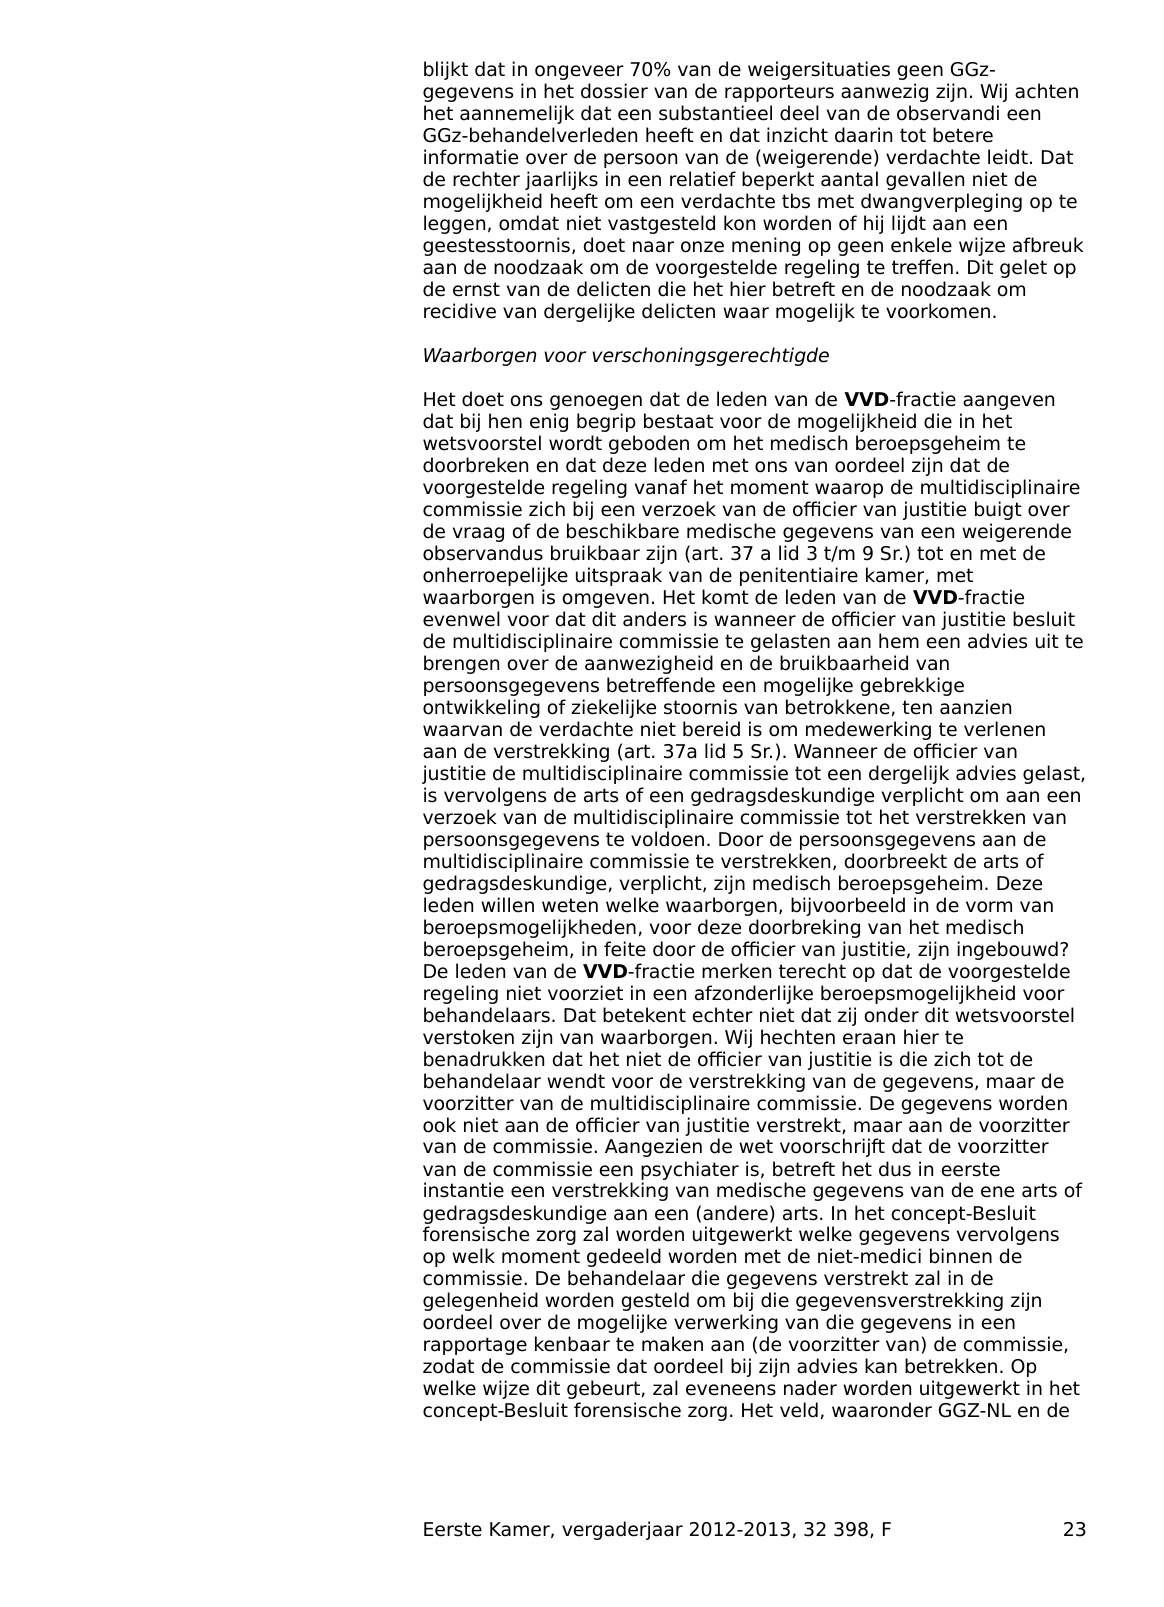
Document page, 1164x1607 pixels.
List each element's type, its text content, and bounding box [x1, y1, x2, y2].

subtitle Waarborgen voor verschoningsgerechtigde [422, 345, 1087, 367]
text blijkt dat in ongeveer 70% van de weigersituaties geen GGz-gegevens in het dossier van de rapporteurs aanwezig zijn. Wij achten het aannemelijk dat een substantieel deel van de observandi een GGz-behandelverleden heeft en dat inzicht daarin tot betere informatie over de persoon van de (weigerende) verdachte leidt. Dat de rechter jaarlijks in een relatief beperkt aantal gevallen niet de mogelijkheid heeft om een verdachte tbs met dwangverpleging op te leggen, omdat niet vastgesteld kon worden of hij lijdt aan een geestesstoornis, doet naar onze mening op geen enkele wijze afbreuk aan de noodzaak om de voorgestelde regeling te treffen. Dit gelet op de ernst van de delicten die het hier betreft en de noodzaak om recidive van dergelijke delicten waar mogelijk te voorkomen. [422, 59, 1087, 323]
text Het doet ons genoegen dat de leden van de VVD-fractie aangeven dat bij hen enig begrip bestaat voor de mogelijkheid die in het wetsvoorstel wordt geboden om het medisch beroepsgeheim te doorbreken en dat deze leden met ons van oordeel zijn dat de voorgestelde regeling vanaf het moment waarop de multidisciplinaire commissie zich bij een verzoek van de officier van justitie buigt over de vraag of de beschikbare medische gegevens van een weigerende observandus bruikbaar zijn (art. 37 a lid 3 t/m 9 Sr.) tot en met de onherroepelijke uitspraak van de penitentiaire kamer, met waarborgen is omgeven. Het komt de leden van de VVD-fractie evenwel voor dat dit anders is wanneer de officier van justitie besluit de multidisciplinaire commissie te gelasten aan hem een advies uit te brengen over de aanwezigheid en de bruikbaarheid van persoonsgegevens betreffende een mogelijke gebrekkige ontwikkeling of ziekelijke stoornis van betrokkene, ten aanzien waarvan de verdachte niet bereid is om medewerking te verlenen aan de verstrekking (art. 37a lid 5 Sr.). Wanneer de officier van justitie de multidisciplinaire commissie tot een dergelijk advies gelast, is vervolgens de arts of een gedragsdeskundige verplicht om aan een verzoek van de multidisciplinaire commissie tot het verstrekken van persoonsgegevens te voldoen. Door de persoonsgegevens aan de multidisciplinaire commissie te verstrekken, doorbreekt de arts of gedragsdeskundige, verplicht, zijn medisch beroepsgeheim. Deze leden willen weten welke waarborgen, bijvoorbeeld in de vorm van beroepsmogelijkheden, voor deze doorbreking van het medisch beroepsgeheim, in feite door de officier van justitie, zijn ingebouwd? De leden van de VVD-fractie merken terecht op dat de voorgestelde regeling niet voorziet in een afzonderlijke beroepsmogelijkheid voor behandelaars. Dat betekent echter niet dat zij onder dit wetsvoorstel verstoken zijn van waarborgen. Wij hechten eraan hier te benadrukken dat het niet de officier van justitie is die zich tot de behandelaar wendt voor de verstrekking van de gegevens, maar de voorzitter van de multidisciplinaire commissie. De gegevens worden ook niet aan de officier van justitie verstrekt, maar aan de voorzitter van de commissie. Aangezien de wet voorschrijft dat de voorzitter van de commissie een psychiater is, betreft het dus in eerste instantie een verstrekking van medische gegevens van de ene arts of gedragsdeskundige aan een (andere) arts. In het concept-Besluit forensische zorg zal worden uitgewerkt welke gegevens vervolgens op welk moment gedeeld worden met de niet-medici binnen de commissie. De behandelaar die gegevens verstrekt zal in de gelegenheid worden gesteld om bij die gegevensverstrekking zijn oordeel over de mogelijke verwerking van die gegevens in een rapportage kenbaar te maken aan (de voorzitter van) de commissie, zodat de commissie dat oordeel bij zijn advies kan betrekken. Op welke wijze dit gebeurt, zal eveneens nader worden uitgewerkt in het concept-Besluit forensische zorg. Het veld, waaronder GGZ-NL en de [422, 389, 1087, 1422]
